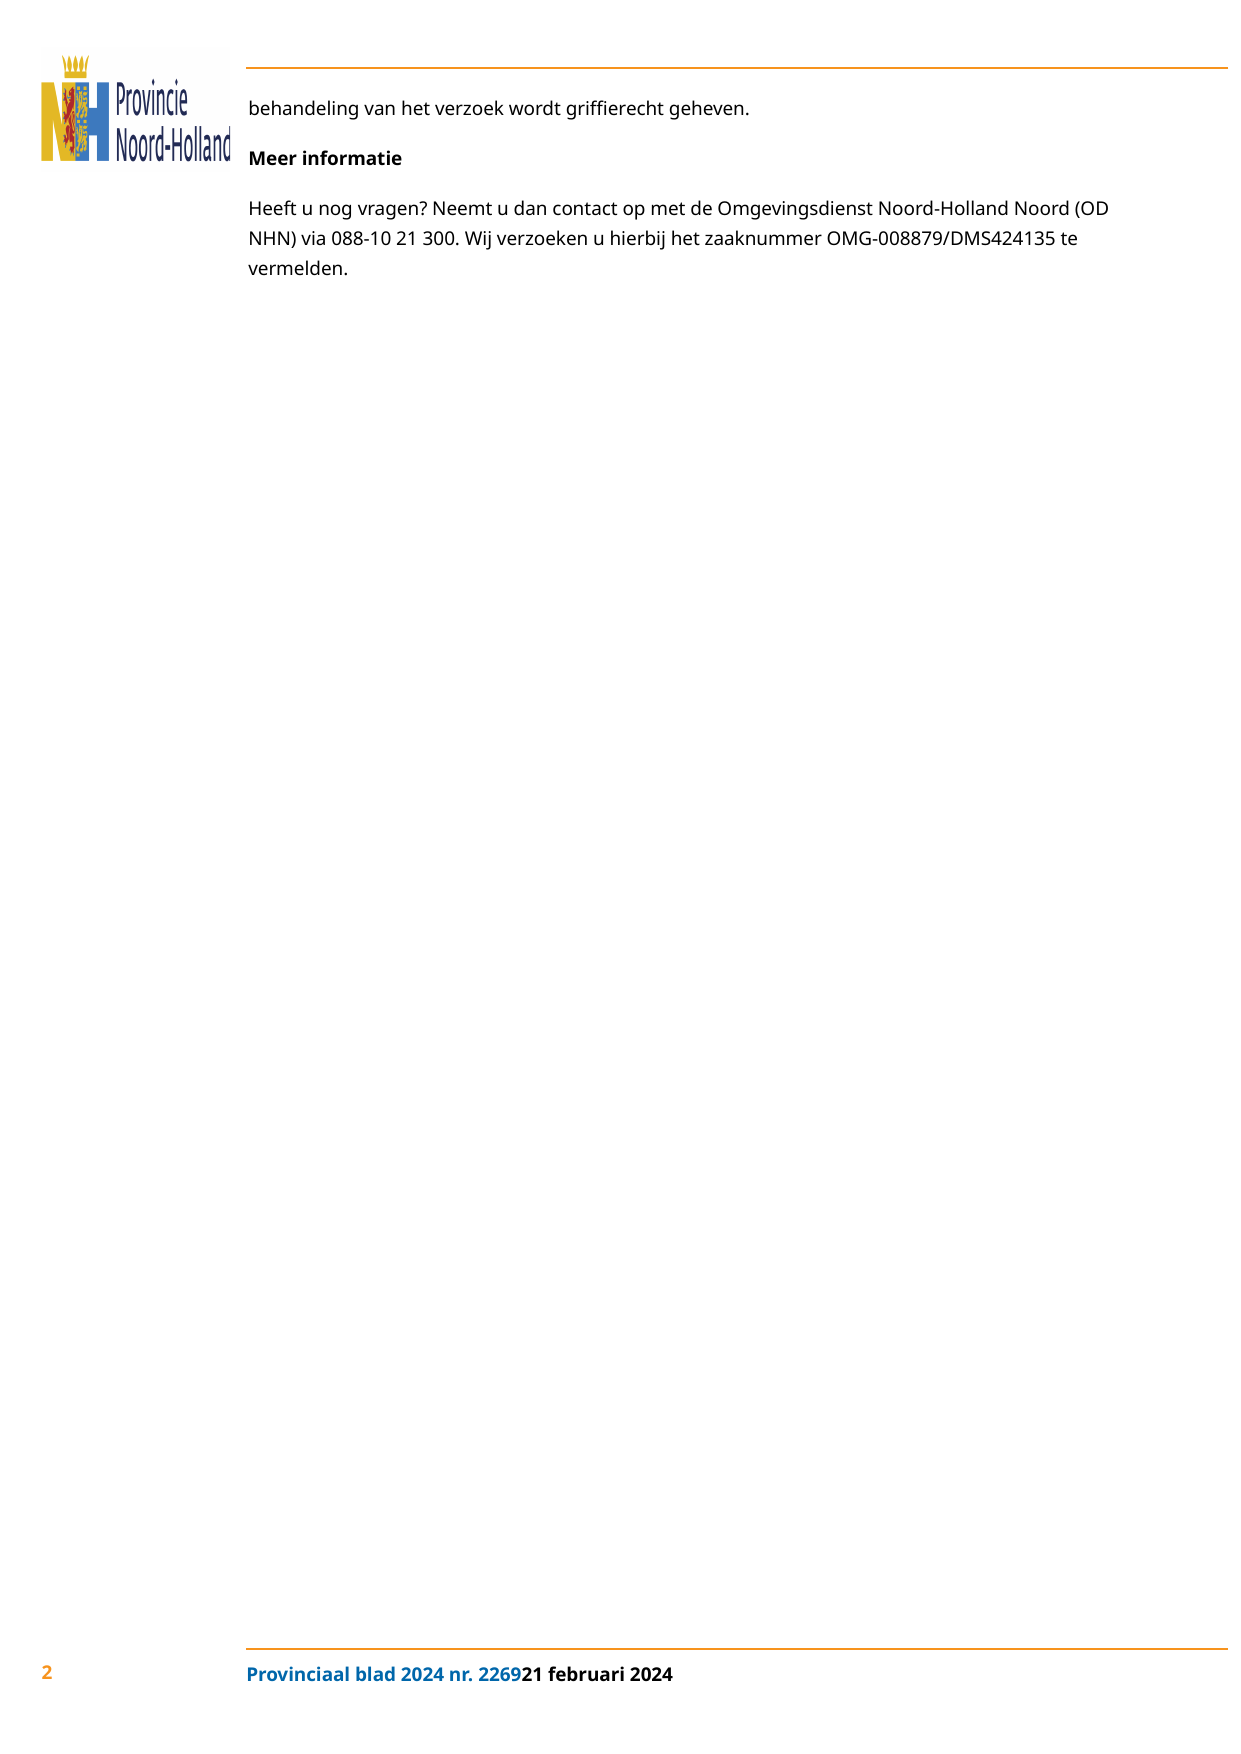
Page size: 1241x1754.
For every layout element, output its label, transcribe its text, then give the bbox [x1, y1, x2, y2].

picture [41, 47, 231, 172]
text Heeft u nog vragen? Neemt u dan contact op met de Omgevingsdienst Noord-Holland Noord (OD NHN) via 088-10 21 300. Wij verzoeken u hierbij het zaaknummer OMG-008879/DMS424135 te vermelden. [248, 196, 1152, 281]
text behandeling van het verzoek wordt griffierecht geheven. [248, 95, 1152, 121]
text Meer informatie [248, 145, 1152, 171]
